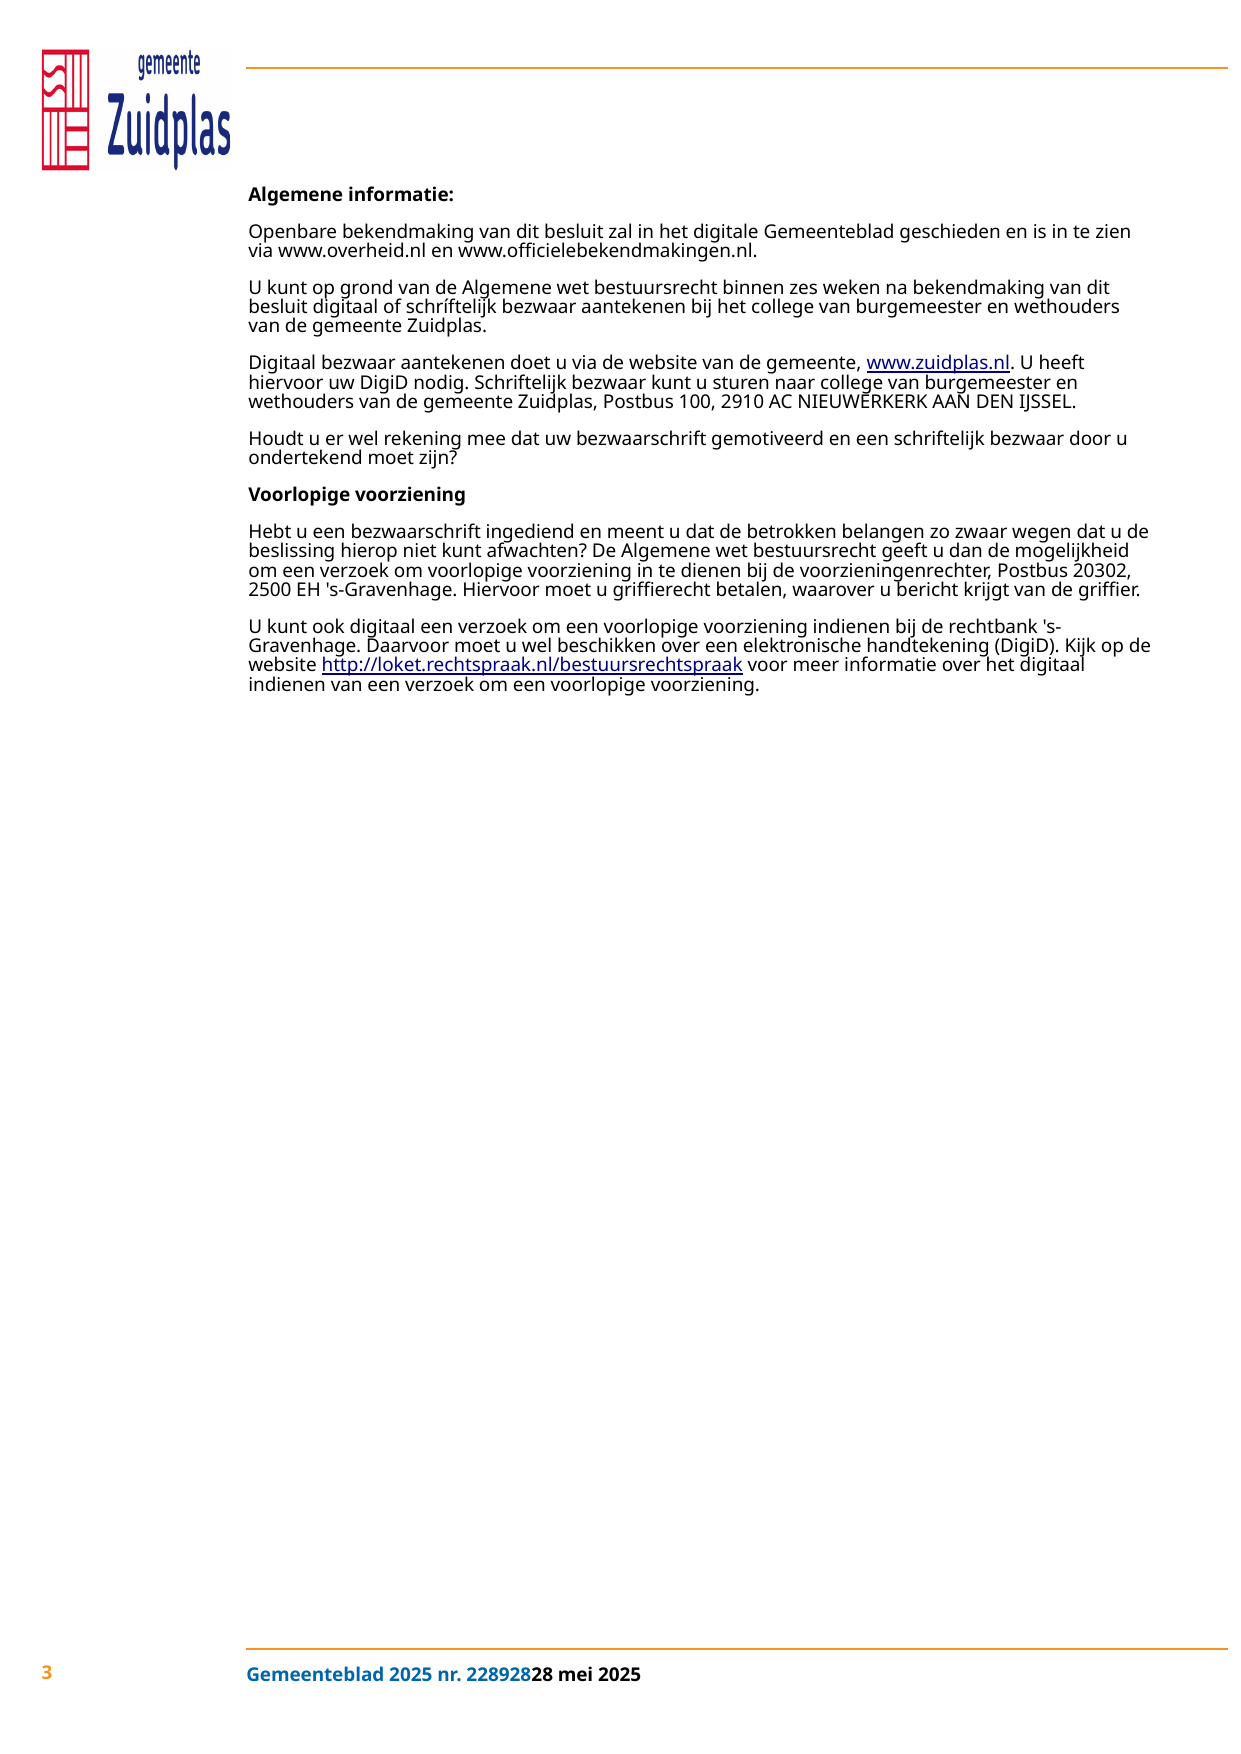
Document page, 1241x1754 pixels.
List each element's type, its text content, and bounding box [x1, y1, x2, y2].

text Digitaal bezwaar aantekenen doet u via de website van de gemeente, www.zuidplas.nl. U heeft hiervoor uw DigiD nodig. Schriftelijk bezwaar kunt u sturen naar college van burgemeester en wethouders van de gemeente Zuidplas, Postbus 100, 2910 AC NIEUWERKERK AAN DEN IJSSEL. [248, 354, 1152, 412]
text U kunt op grond van de Algemene wet bestuursrecht binnen zes weken na bekendmaking van dit besluit digitaal of schríftelijk bezwaar aantekenen bij het college van burgemeester en wethouders van de gemeente Zuidplas. [248, 279, 1152, 337]
text U kunt ook digitaal een verzoek om een voorlopige voorziening indienen bij de rechtbank 's-Gravenhage. Daarvoor moet u wel beschikken over een elektronische handtekening (DigiD). Kijk op de website http://loket.rechtspraak.nl/bestuursrechtspraak voor meer informatie over het digitaal indienen van een verzoek om een voorlopige voorziening. [248, 618, 1152, 695]
text Houdt u er wel rekening mee dat uw bezwaarschrift gemotiveerd en een schriftelijk bezwaar door u ondertekend moet zijn? [248, 430, 1152, 468]
text Voorlopige voorziening [248, 486, 1152, 505]
picture [41, 47, 231, 172]
text Hebt u een bezwaarschrift ingediend en meent u dat de betrokken belangen zo zwaar wegen dat u de beslissing hierop niet kunt afwachten? De Algemene wet bestuursrecht geeft u dan de mogelijkheid om een verzoek om voorlopige voorziening in te dienen bij de voorzieningenrechter, Postbus 20302, 2500 EH 's-Gravenhage. Hiervoor moet u griffierecht betalen, waarover u bericht krijgt van de griffier. [248, 523, 1152, 600]
text Openbare bekendmaking van dit besluit zal in het digitale Gemeenteblad geschieden en is in te zien via www.overheid.nl en www.officielebekendmakingen.nl. [248, 223, 1152, 261]
text Algemene informatie: [248, 186, 1152, 205]
